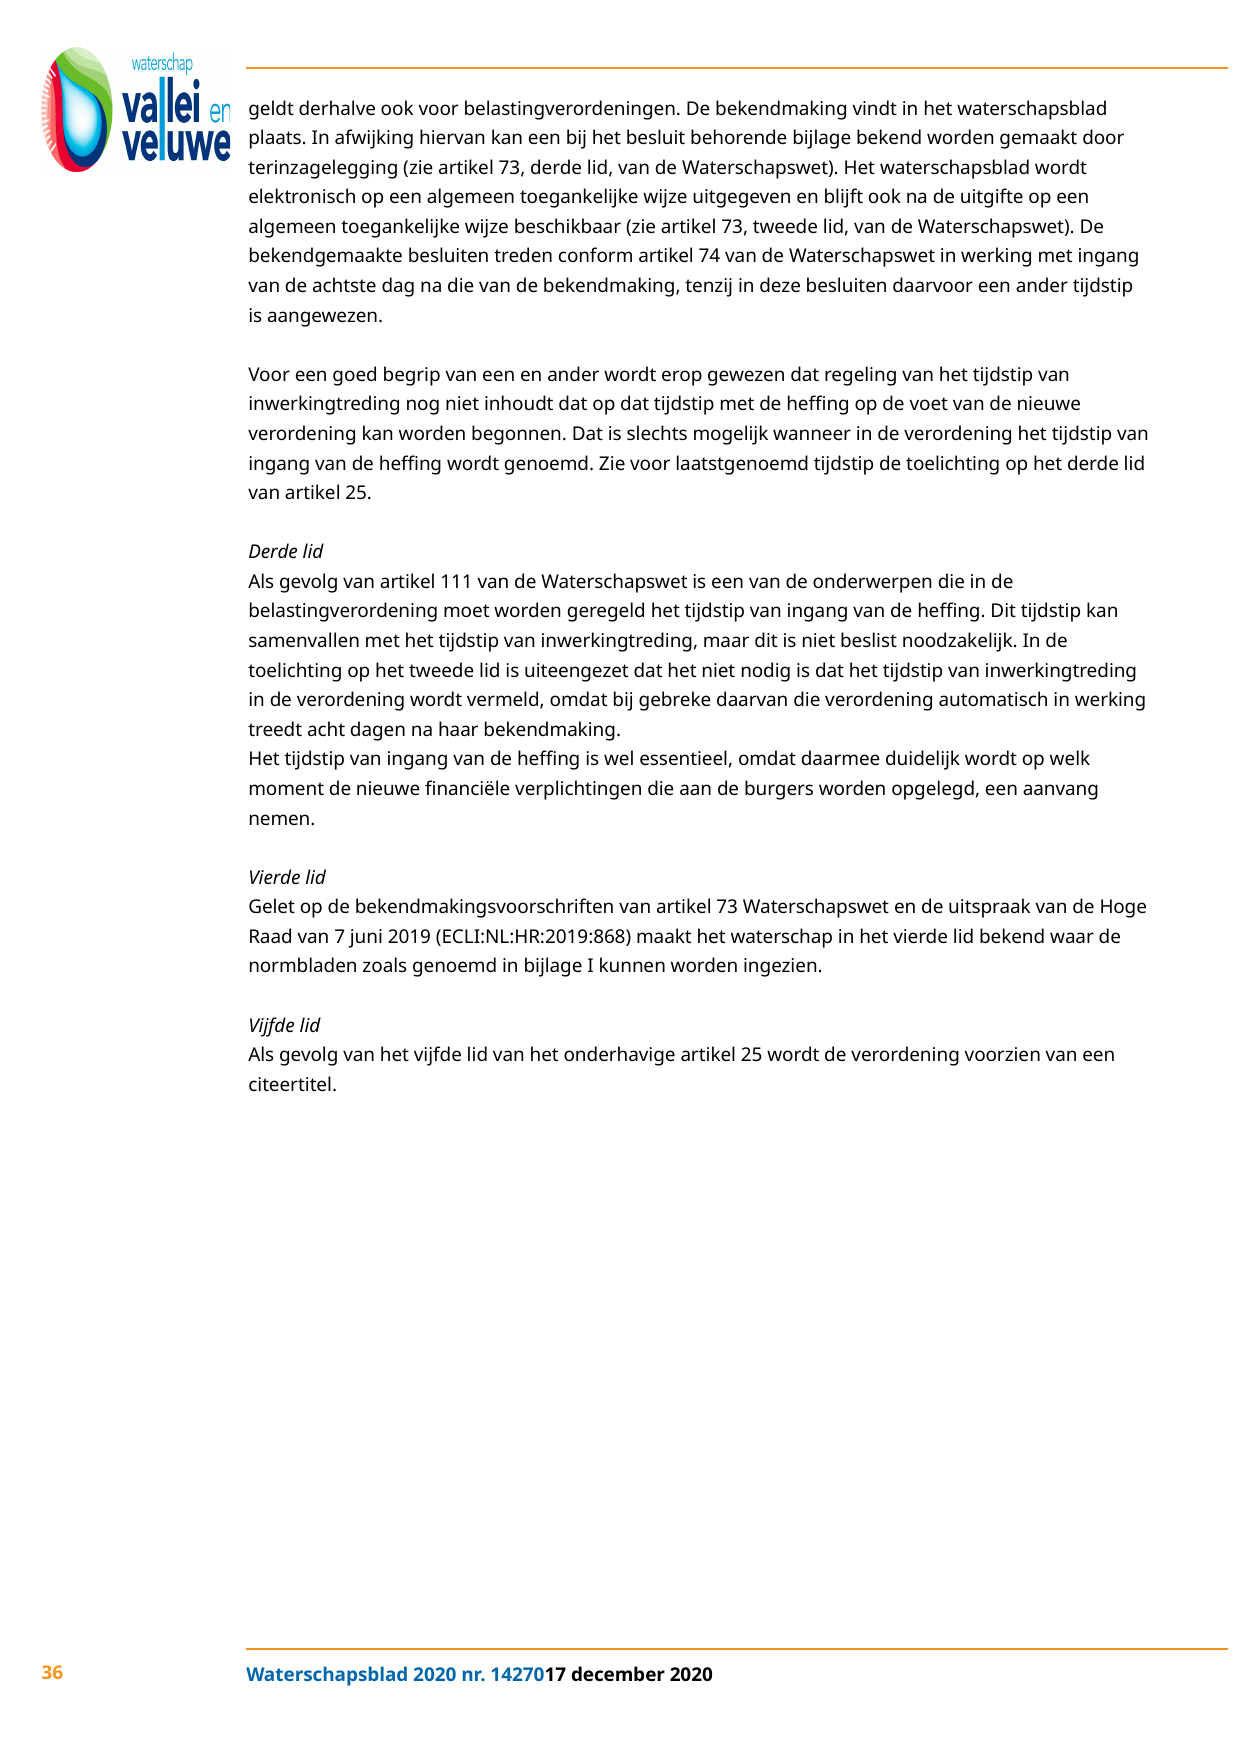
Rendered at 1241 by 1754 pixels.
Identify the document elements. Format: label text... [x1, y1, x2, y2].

text Voor een goed begrip van een en ander wordt erop gewezen dat regeling van het tijdstip van inwerkingtreding nog niet inhoudt dat op dat tijdstip met de heffing op de voet van de nieuwe verordening kan worden begonnen. Dat is slechts mogelijk wanneer in de verordening het tijdstip van ingang van de heffing wordt genoemd. Zie voor laatstgenoemd tijdstip de toelichting op het derde lid van artikel 25. [248, 361, 1152, 505]
text Derde lid [248, 538, 1152, 564]
text Als gevolg van het vijfde lid van het onderhavige artikel 25 wordt de verordening voorzien van een citeertitel. [248, 1041, 1152, 1097]
text geldt derhalve ook voor belastingverordeningen. De bekendmaking vindt in het waterschapsblad plaats. In afwijking hiervan kan een bij het besluit behorende bijlage bekend worden gemaakt door terinzagelegging (zie artikel 73, derde lid, van de Waterschapswet). Het waterschapsblad wordt elektronisch op een algemeen toegankelijke wijze uitgegeven en blijft ook na de uitgifte op een algemeen toegankelijke wijze beschikbaar (zie artikel 73, tweede lid, van de Waterschapswet). De bekendgemaakte besluiten treden conform artikel 74 van de Waterschapswet in werking met ingang van de achtste dag na die van de bekendmaking, tenzij in deze besluiten daarvoor een ander tijdstip is aangewezen. [248, 95, 1152, 328]
text Als gevolg van artikel 111 van de Waterschapswet is een van de onderwerpen die in de belastingverordening moet worden geregeld het tijdstip van ingang van de heffing. Dit tijdstip kan samenvallen met het tijdstip van inwerkingtreding, maar dit is niet beslist noodzakelijk. In de toelichting op het tweede lid is uiteengezet dat het niet nodig is dat het tijdstip van inwerkingtreding in de verordening wordt vermeld, omdat bij gebreke daarvan die verordening automatisch in werking treedt acht dagen na haar bekendmaking. [248, 568, 1152, 742]
picture [41, 47, 231, 172]
text Vierde lid [248, 864, 1152, 890]
text Gelet op de bekendmakingsvoorschriften van artikel 73 Waterschapswet en de uitspraak van de Hoge Raad van 7 juni 2019 (ECLI:NL:HR:2019:868) maakt het waterschap in het vierde lid bekend waar de normbladen zoals genoemd in bijlage I kunnen worden ingezien. [248, 893, 1152, 978]
text Vijfde lid [248, 1012, 1152, 1038]
text Het tijdstip van ingang van de heffing is wel essentieel, omdat daarmee duidelijk wordt op welk moment de nieuwe financiële verplichtingen die aan de burgers worden opgelegd, een aanvang nemen. [248, 746, 1152, 831]
